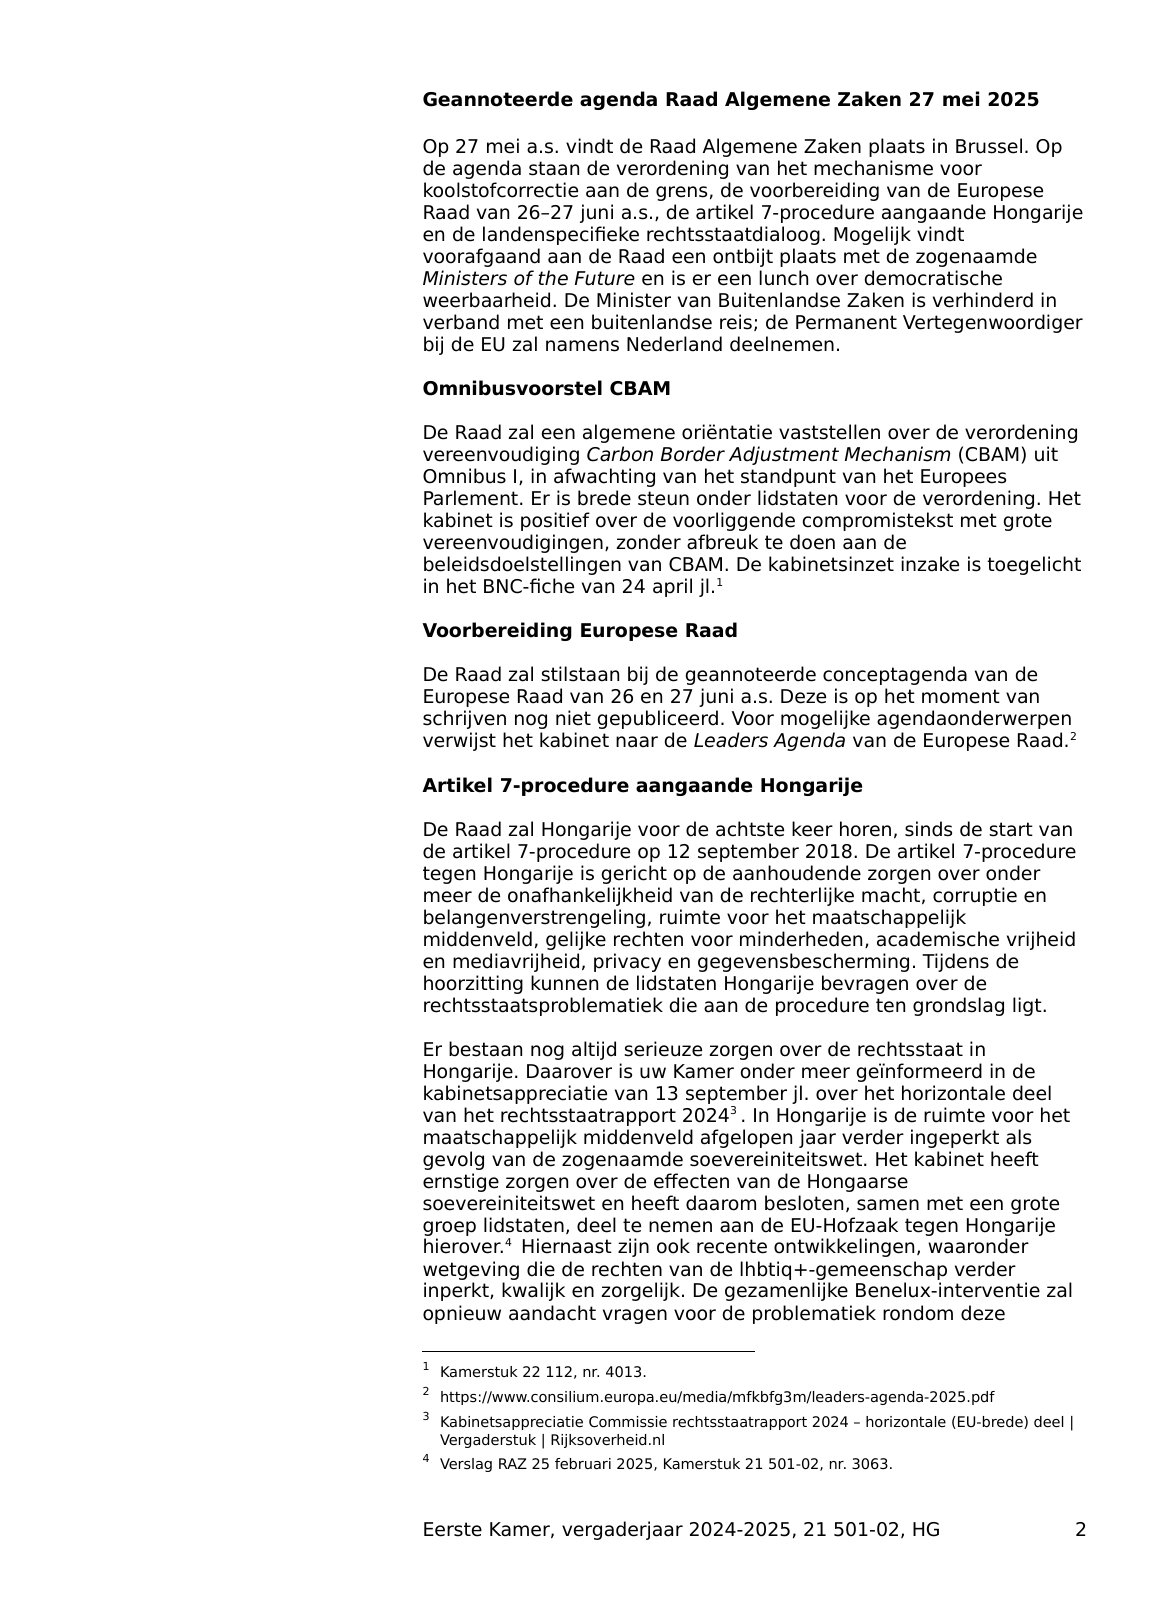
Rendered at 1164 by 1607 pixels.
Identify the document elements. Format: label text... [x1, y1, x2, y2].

subtitle Omnibusvoorstel CBAM [422, 378, 1087, 400]
text De Raad zal een algemene oriëntatie vaststellen over de verordening vereenvoudiging Carbon Border Adjustment Mechanism (CBAM) uit Omnibus I, in afwachting van het standpunt van het Europees Parlement. Er is brede steun onder lidstaten voor de verordening. Het kabinet is positief over de voorliggende compromistekst met grote vereenvoudigingen, zonder afbreuk te doen aan de beleidsdoelstellingen van CBAM. De kabinetsinzet inzake is toegelicht in het BNC-fiche van 24 april jl. [422, 422, 1087, 598]
subtitle Artikel 7-procedure aangaande Hongarije [422, 774, 1087, 796]
text Kabinetsappreciatie Commissie rechtsstaatrapport 2024 – horizontale (EU-brede) deel | Vergaderstuk | Rijksoverheid.nl [422, 1410, 1087, 1449]
text Op 27 mei a.s. vindt de Raad Algemene Zaken plaats in Brussel. Op de agenda staan de verordening van het mechanisme voor koolstofcorrectie aan de grens, de voorbereiding van de Europese Raad van 26–27 juni a.s., de artikel 7-procedure aangaande Hongarije en de landenspecifieke rechtsstaatdialoog. Mogelijk vindt voorafgaand aan de Raad een ontbijt plaats met de zogenaamde Ministers of the Future en is er een lunch over democratische weerbaarheid. De Minister van Buitenlandse Zaken is verhinderd in verband met een buitenlandse reis; de Permanent Vertegenwoordiger bij de EU zal namens Nederland deelnemen. [422, 136, 1087, 356]
subtitle Voorbereiding Europese Raad [422, 620, 1087, 642]
text https://www.consilium.europa.eu/media/mfkbfg3m/leaders-agenda-2025.pdf [422, 1385, 1087, 1407]
subtitle Geannoteerde agenda Raad Algemene Zaken 27 mei 2025 [422, 89, 1087, 111]
text De Raad zal Hongarije voor de achtste keer horen, sinds de start van de artikel 7-procedure op 12 september 2018. De artikel 7-procedure tegen Hongarije is gericht op de aanhoudende zorgen over onder meer de onafhankelijkheid van de rechterlijke macht, corruptie en belangenverstrengeling, ruimte voor het maatschappelijk middenveld, gelijke rechten voor minderheden, academische vrijheid en mediavrijheid, privacy en gegevensbescherming. Tijdens de hoorzitting kunnen de lidstaten Hongarije bevragen over de rechtsstaatsproblematiek die aan de procedure ten grondslag ligt. [422, 819, 1087, 1016]
text Er bestaan nog altijd serieuze zorgen over de rechtsstaat in Hongarije. Daarover is uw Kamer onder meer geïnformeerd in de kabinetsappreciatie van 13 september jl. over het horizontale deel van het rechtsstaatrapport 2024. In Hongarije is de ruimte voor het maatschappelijk middenveld afgelopen jaar verder ingeperkt als gevolg van de zogenaamde soevereiniteitswet. Het kabinet heeft ernstige zorgen over de effecten van de Hongaarse soevereiniteitswet en heeft daarom besloten, samen met een grote groep lidstaten, deel te nemen aan de EU-Hofzaak tegen Hongarije hierover. Hiernaast zijn ook recente ontwikkelingen, waaronder wetgeving die de rechten van de lhbtiq+-gemeenschap verder inperkt, kwalijk en zorgelijk. De gezamenlijke Benelux-interventie zal opnieuw aandacht vragen voor de problematiek rondom deze [422, 1039, 1087, 1324]
text Kamerstuk 22 112, nr. 4013. [422, 1360, 1087, 1382]
text Verslag RAZ 25 februari 2025, Kamerstuk 21 501-02, nr. 3063. [422, 1452, 1087, 1474]
text De Raad zal stilstaan bij de geannoteerde conceptagenda van de Europese Raad van 26 en 27 juni a.s. Deze is op het moment van schrijven nog niet gepubliceerd. Voor mogelijke agendaonderwerpen verwijst het kabinet naar de Leaders Agenda van de Europese Raad. [422, 664, 1087, 752]
